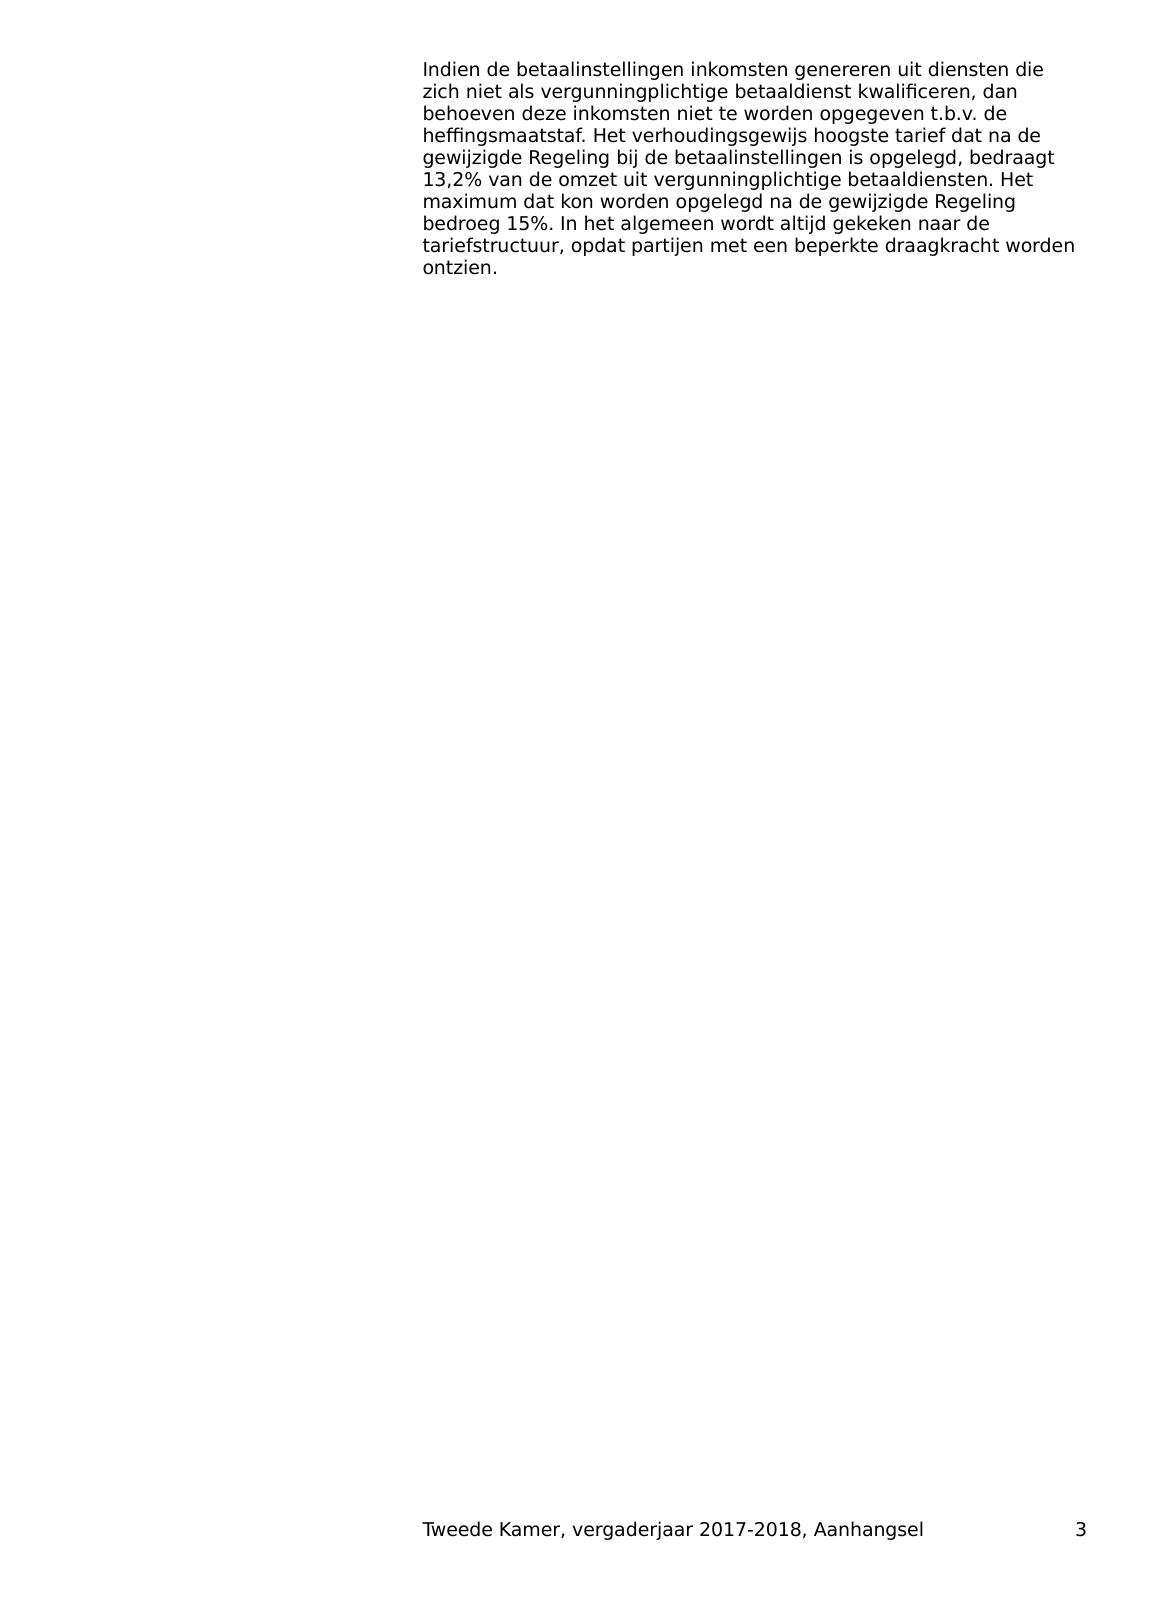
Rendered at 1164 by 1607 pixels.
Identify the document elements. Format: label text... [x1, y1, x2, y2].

text Indien de betaalinstellingen inkomsten genereren uit diensten die zich niet als vergunningplichtige betaaldienst kwalificeren, dan behoeven deze inkomsten niet te worden opgegeven t.b.v. de heffingsmaatstaf. Het verhoudingsgewijs hoogste tarief dat na de gewijzigde Regeling bij de betaalinstellingen is opgelegd, bedraagt 13,2% van de omzet uit vergunningplichtige betaaldiensten. Het maximum dat kon worden opgelegd na de gewijzigde Regeling bedroeg 15%. In het algemeen wordt altijd gekeken naar de tariefstructuur, opdat partijen met een beperkte draagkracht worden ontzien. [422, 59, 1087, 279]
